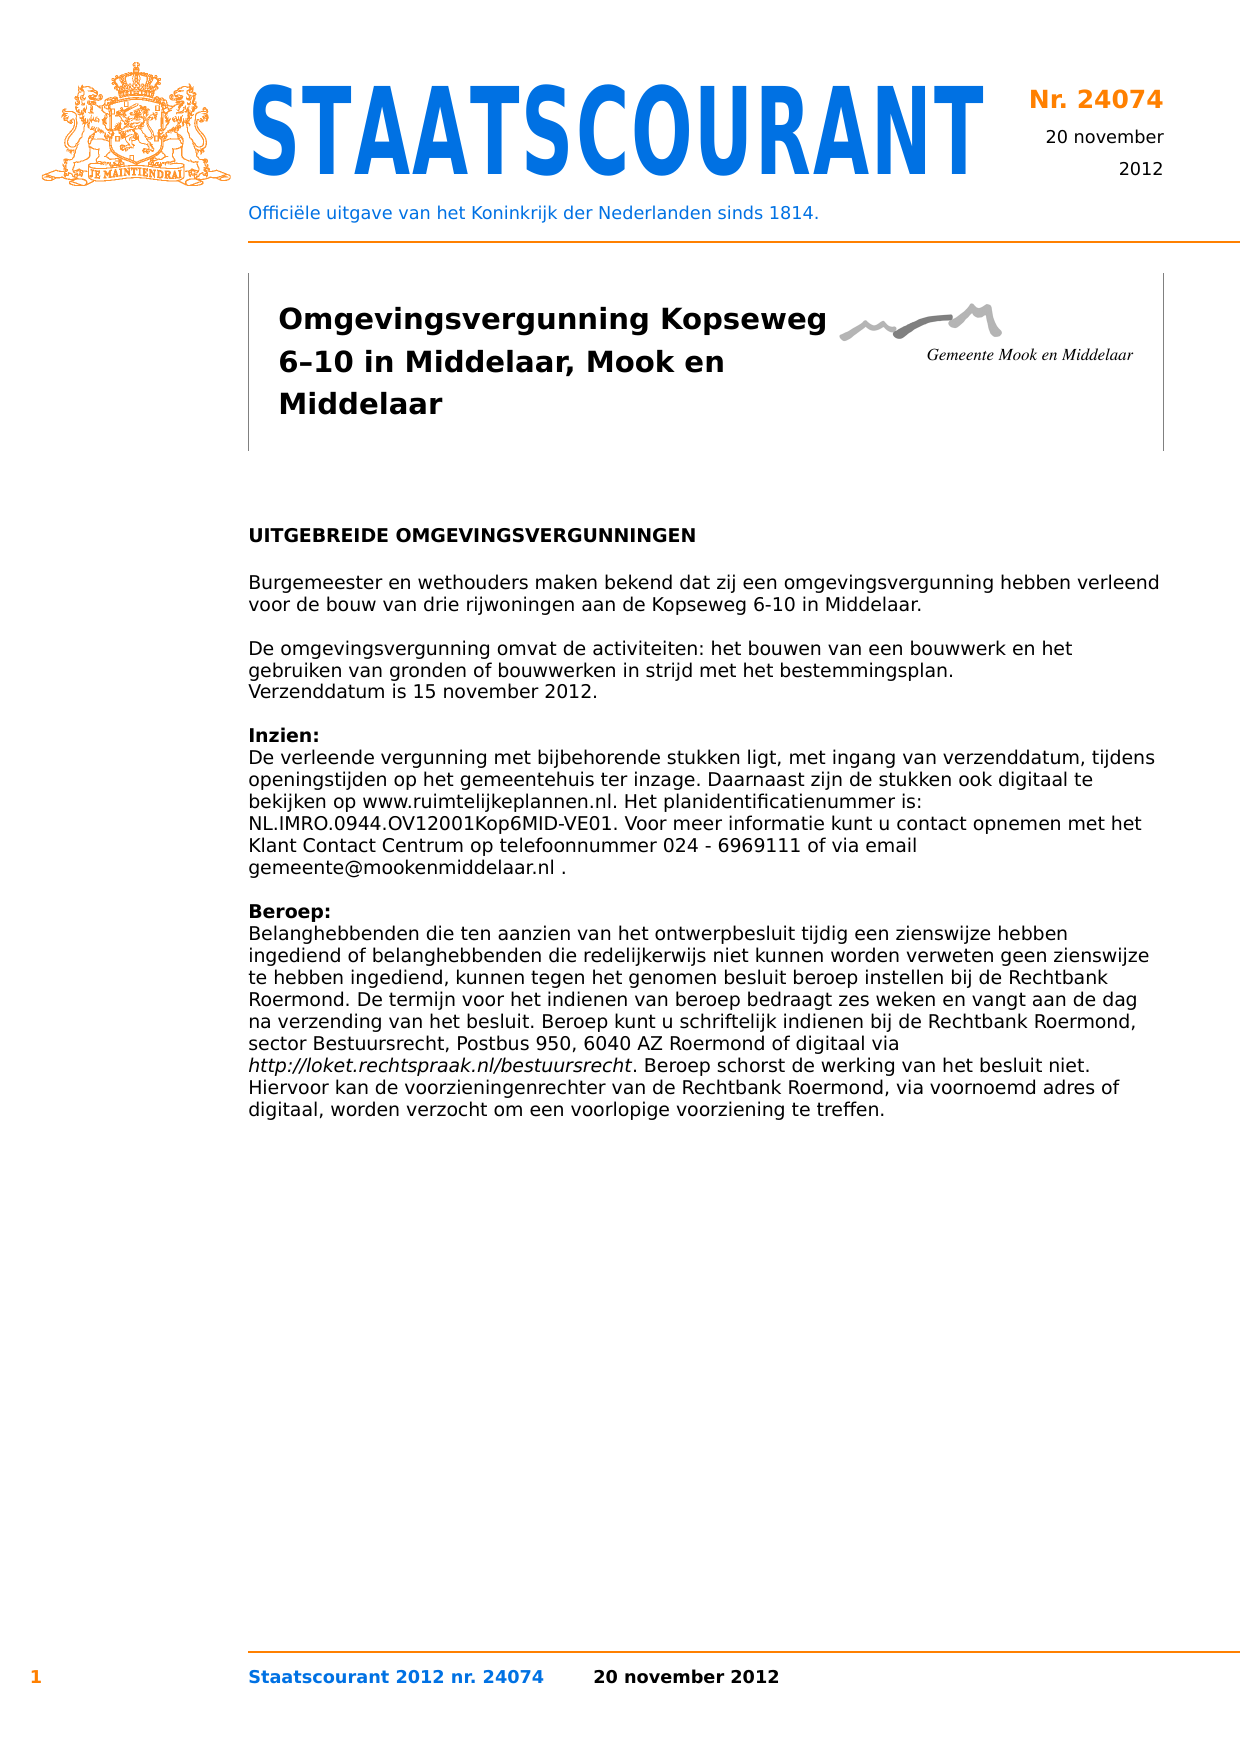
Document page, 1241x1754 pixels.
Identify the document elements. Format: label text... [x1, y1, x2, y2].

picture [41, 62, 231, 186]
table_header STAATSCOURANT [248, 62, 998, 203]
table_cell Officiële uitgave van het Koninkrijk der Nederlanden sinds 1814. [248, 203, 1240, 241]
subtitle Omgevingsvergunning Kopseweg 6–10 in Middelaar, Mook en Middelaar [249, 273, 1163, 451]
text Burgemeester en wethouders maken bekend dat zij een omgevingsvergunning hebben verleend voor de bouw van drie rijwoningen aan de Kopseweg 6-10 in Middelaar. [248, 572, 1163, 616]
table_cell 2012 [998, 153, 1240, 203]
text De omgevingsvergunning omvat de activiteiten: het bouwen van een bouwwerk en het gebruiken van gronden of bouwwerken in strijd met het bestemmingsplan. [248, 637, 1163, 681]
table_header Nr. 24074 [998, 62, 1240, 121]
text Belanghebbenden die ten aanzien van het ontwerpbesluit tijdig een zienswijze hebben ingediend of belanghebbenden die redelijkerwijs niet kunnen worden verweten geen zienswijze te hebben ingediend, kunnen tegen het genomen besluit beroep instellen bij de Rechtbank Roermond. De termijn voor het indienen van beroep bedraagt zes weken en vangt aan de dag na verzending van het besluit. Beroep kunt u schriftelijk indienen bij de Rechtbank Roermond, sector Bestuursrecht, Postbus 950, 6040 AZ Roermond of digitaal via http://loket.rechtspraak.nl/bestuursrecht. Beroep schorst de werking van het besluit niet. Hiervoor kan de voorzieningenrechter van de Rechtbank Roermond, via voornoemd adres of digitaal, worden verzocht om een voorlopige voorziening te treffen. [248, 923, 1163, 1121]
table_header [25, 62, 248, 241]
subtitle UITGEBREIDE OMGEVINGSVERGUNNINGEN [248, 525, 1163, 547]
text De verleende vergunning met bijbehorende stukken ligt, met ingang van verzenddatum, tijdens openingstijden op het gemeentehuis ter inzage. Daarnaast zijn de stukken ook digitaal te bekijken op www.ruimtelijkeplannen.nl. Het planidentificatienummer is: NL.IMRO.0944.OV12001Kop6MID-VE01. Voor meer informatie kunt u contact opnemen met het Klant Contact Centrum op telefoonnummer 024 - 6969111 of via email gemeente@mookenmiddelaar.nl . [248, 747, 1163, 879]
text Beroep: [248, 901, 1163, 923]
text Verzenddatum is 15 november 2012. [248, 681, 1163, 703]
table_cell 20 november [998, 121, 1240, 153]
text Inzien: [248, 725, 1163, 747]
picture [838, 302, 1134, 362]
